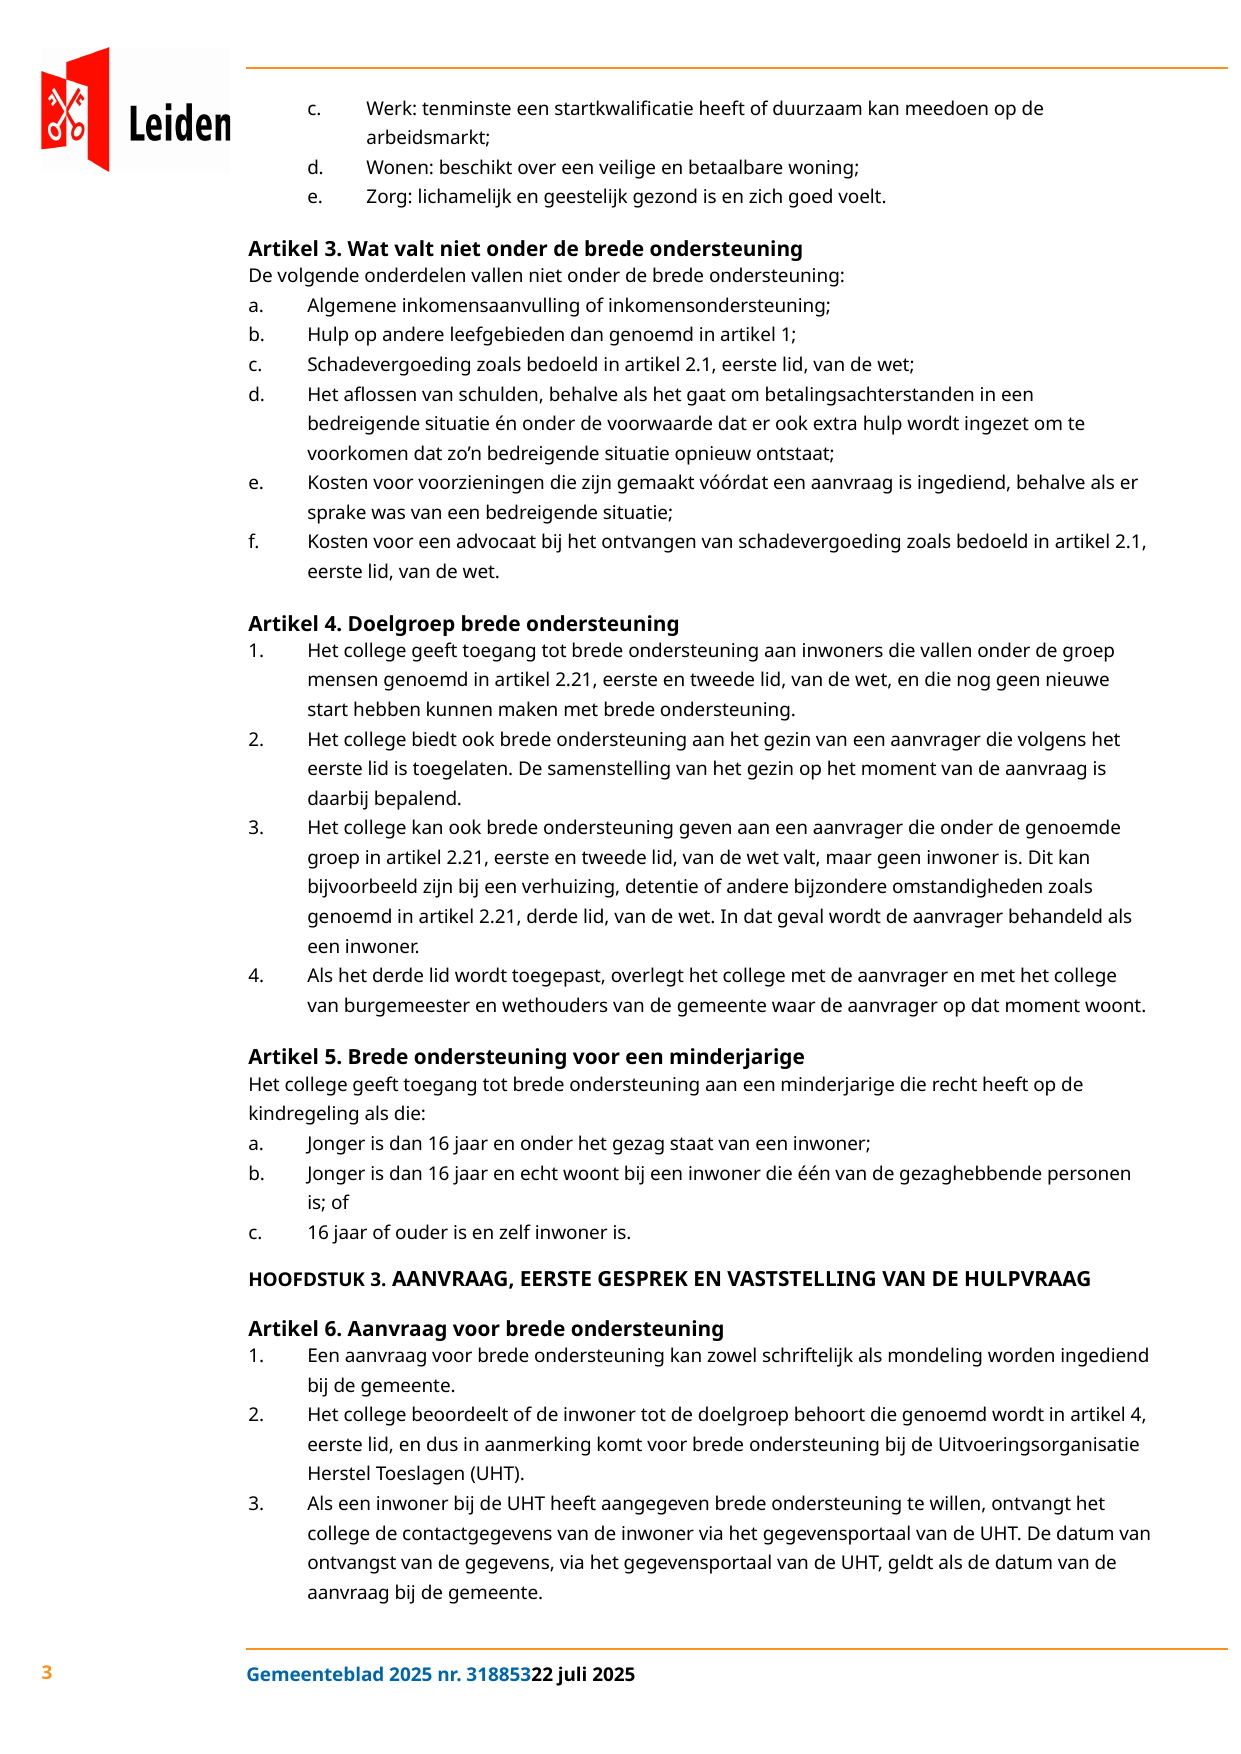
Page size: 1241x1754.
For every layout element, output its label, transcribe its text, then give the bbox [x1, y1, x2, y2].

text Artikel 4. Doelgroep brede ondersteuning [248, 609, 1152, 637]
list Jonger is dan 16 jaar en echt woont bij een inwoner die één van de gezaghebbende personen is; of [248, 1160, 1152, 1215]
list Kosten voor een advocaat bij het ontvangen van schadevergoeding zoals bedoeld in artikel 2.1, eerste lid, van de wet. [248, 529, 1152, 584]
list Het aflossen van schulden, behalve als het gaat om betalingsachterstanden in een bedreigende situatie én onder de voorwaarde dat er ook extra hulp wordt ingezet om te voorkomen dat zo’n bedreigende situatie opnieuw ontstaat; [248, 381, 1152, 466]
list Het college beoordeelt of de inwoner tot de doelgroep behoort die genoemd wordt in artikel 4, eerste lid, en dus in aanmerking komt voor brede ondersteuning bij de Uitvoeringsorganisatie Herstel Toeslagen (UHT). [248, 1401, 1152, 1486]
list Het college biedt ook brede ondersteuning aan het gezin van een aanvrager die volgens het eerste lid is toegelaten. De samenstelling van het gezin op het moment van de aanvraag is daarbij bepalend. [248, 726, 1152, 811]
text De volgende onderdelen vallen niet onder de brede ondersteuning: [248, 262, 1152, 288]
text HOOFDSTUK 3. AANVRAAG, EERSTE GESPREK EN VASTSTELLING VAN DE HULPVRAAG [248, 1264, 1152, 1293]
list Als een inwoner bij de UHT heeft aangegeven brede ondersteuning te willen, ontvangt het college de contactgegevens van de inwoner via het gegevensportaal van de UHT. De datum van ontvangst van de gegevens, via het gegevensportaal van de UHT, geldt als de datum van de aanvraag bij de gemeente. [248, 1490, 1152, 1604]
list Als het derde lid wordt toegepast, overlegt het college met de aanvrager en met het college van burgemeester en wethouders van de gemeente waar de aanvrager op dat moment woont. [248, 962, 1152, 1018]
list 16 jaar of ouder is en zelf inwoner is. [248, 1219, 1152, 1244]
list Zorg: lichamelijk en geestelijk gezond is en zich goed voelt. [307, 183, 1152, 209]
list Algemene inkomensaanvulling of inkomensondersteuning; [248, 292, 1152, 318]
list Kosten voor voorzieningen die zijn gemaakt vóórdat een aanvraag is ingediend, behalve als er sprake was van een bedreigende situatie; [248, 469, 1152, 525]
text Artikel 5. Brede ondersteuning voor een minderjarige [248, 1042, 1152, 1071]
list Werk: tenminste een startkwalificatie heeft of duurzaam kan meedoen op de arbeidsmarkt; [307, 95, 1152, 150]
list Schadevergoeding zoals bedoeld in artikel 2.1, eerste lid, van de wet; [248, 351, 1152, 377]
list Hulp op andere leefgebieden dan genoemd in artikel 1; [248, 322, 1152, 347]
picture [41, 47, 231, 172]
list Een aanvraag voor brede ondersteuning kan zowel schriftelijk als mondeling worden ingediend bij de gemeente. [248, 1342, 1152, 1397]
text Artikel 3. Wat valt niet onder de brede ondersteuning [248, 234, 1152, 262]
list Jonger is dan 16 jaar en onder het gezag staat van een inwoner; [248, 1130, 1152, 1156]
list Wonen: beschikt over een veilige en betaalbare woning; [307, 154, 1152, 180]
text Artikel 6. Aanvraag voor brede ondersteuning [248, 1314, 1152, 1342]
list Het college geeft toegang tot brede ondersteuning aan inwoners die vallen onder de groep mensen genoemd in artikel 2.21, eerste en tweede lid, van de wet, en die nog geen nieuwe start hebben kunnen maken met brede ondersteuning. [248, 637, 1152, 722]
text Het college geeft toegang tot brede ondersteuning aan een minderjarige die recht heeft op de kindregeling als die: [248, 1071, 1152, 1126]
list Het college kan ook brede ondersteuning geven aan een aanvrager die onder de genoemde groep in artikel 2.21, eerste en tweede lid, van de wet valt, maar geen inwoner is. Dit kan bijvoorbeeld zijn bij een verhuizing, detentie of andere bijzondere omstandigheden zoals genoemd in artikel 2.21, derde lid, van de wet. In dat geval wordt de aanvrager behandeld als een inwoner. [248, 814, 1152, 959]
